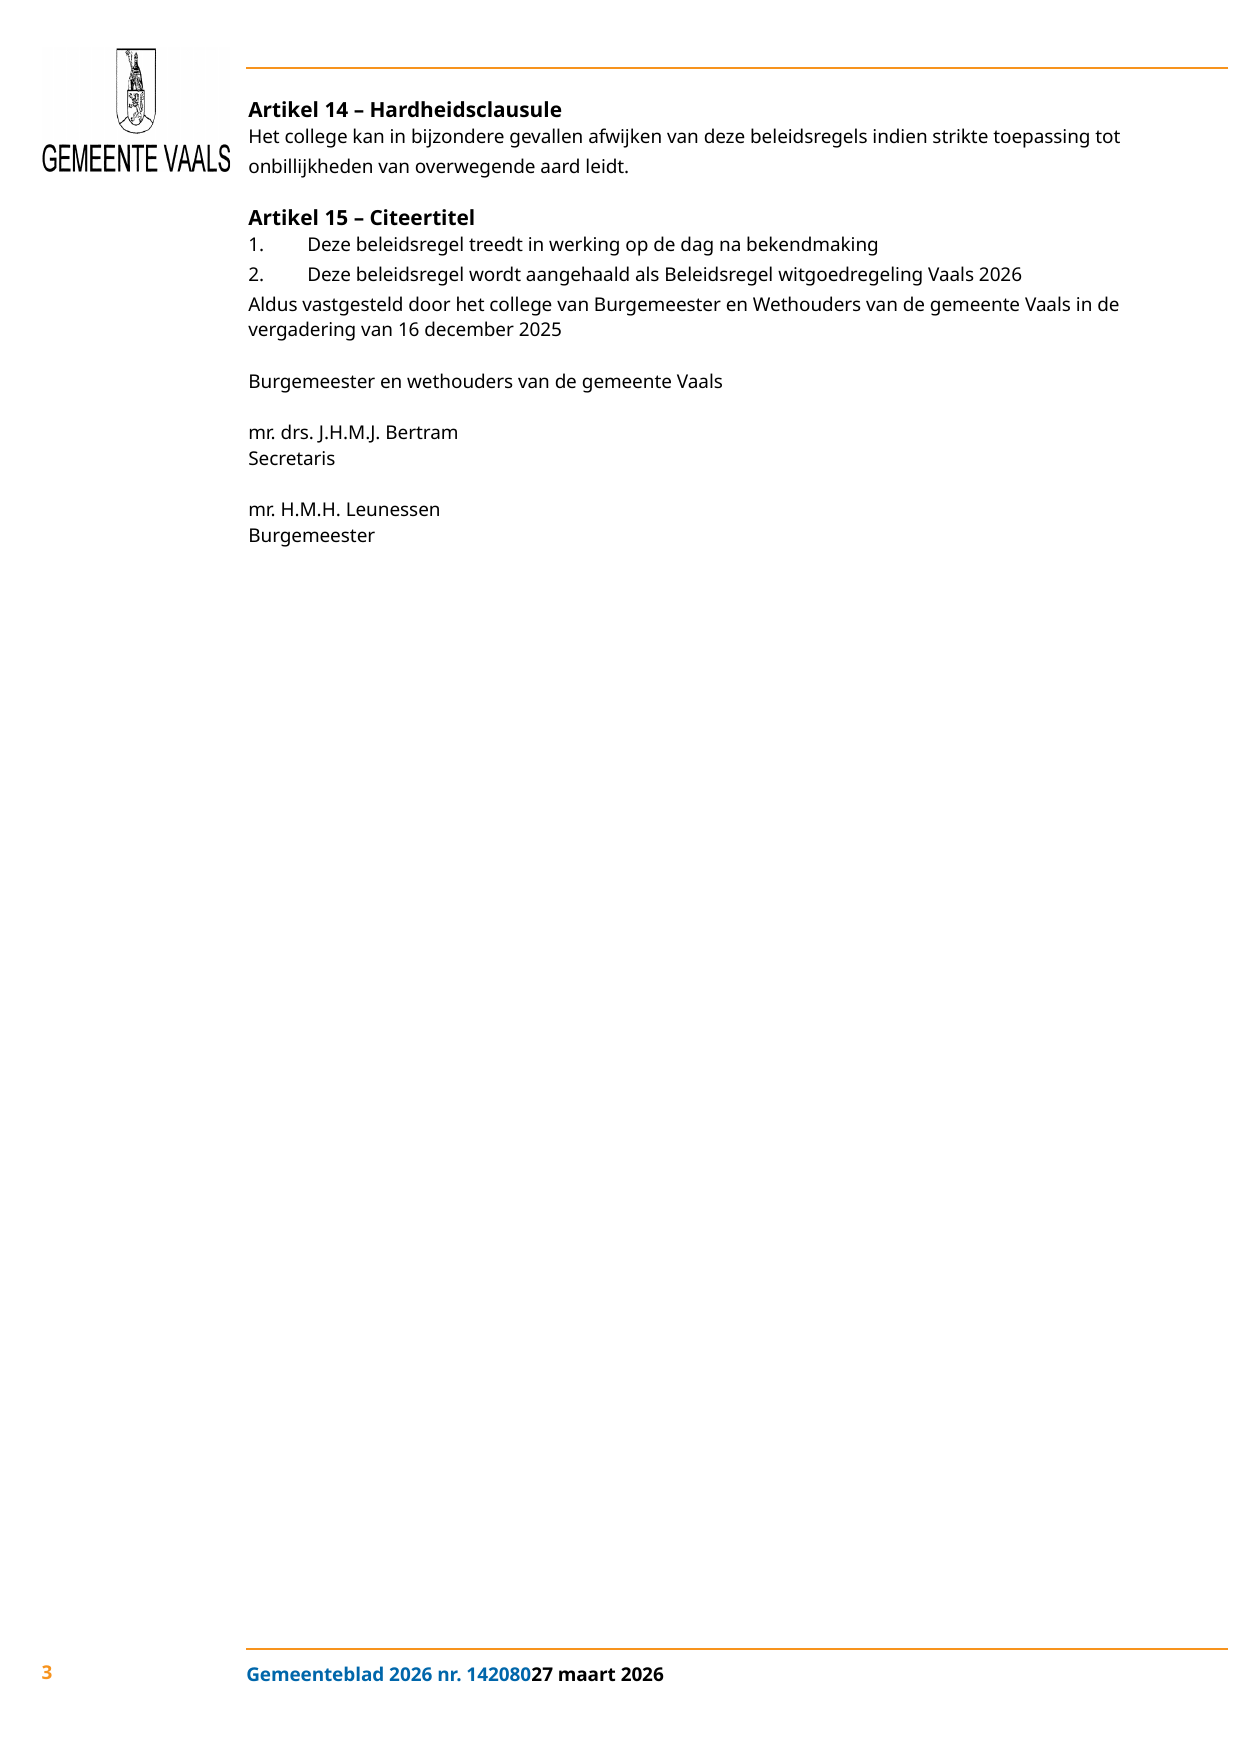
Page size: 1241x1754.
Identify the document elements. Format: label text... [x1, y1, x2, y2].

text Burgemeester [248, 522, 1152, 548]
text Artikel 14 – Hardheidsclausule [248, 95, 1152, 123]
text mr. H.M.H. Leunessen [248, 497, 1152, 522]
list Deze beleidsregel wordt aangehaald als Beleidsregel witgoedregeling Vaals 2026 [248, 261, 1152, 287]
text Burgemeester en wethouders van de gemeente Vaals [248, 368, 1152, 394]
text Artikel 15 – Citeertitel [248, 203, 1152, 232]
text Aldus vastgesteld door het college van Burgemeester en Wethouders van de gemeente Vaals in de vergadering van 16 december 2025 [248, 291, 1152, 342]
picture [41, 47, 231, 172]
text mr. drs. J.H.M.J. Bertram [248, 419, 1152, 445]
list Deze beleidsregel treedt in werking op de dag na bekendmaking [248, 232, 1152, 257]
text Secretaris [248, 445, 1152, 471]
text Het college kan in bijzondere gevallen afwijken van deze beleidsregels indien strikte toepassing tot onbillijkheden van overwegende aard leidt. [248, 123, 1152, 178]
